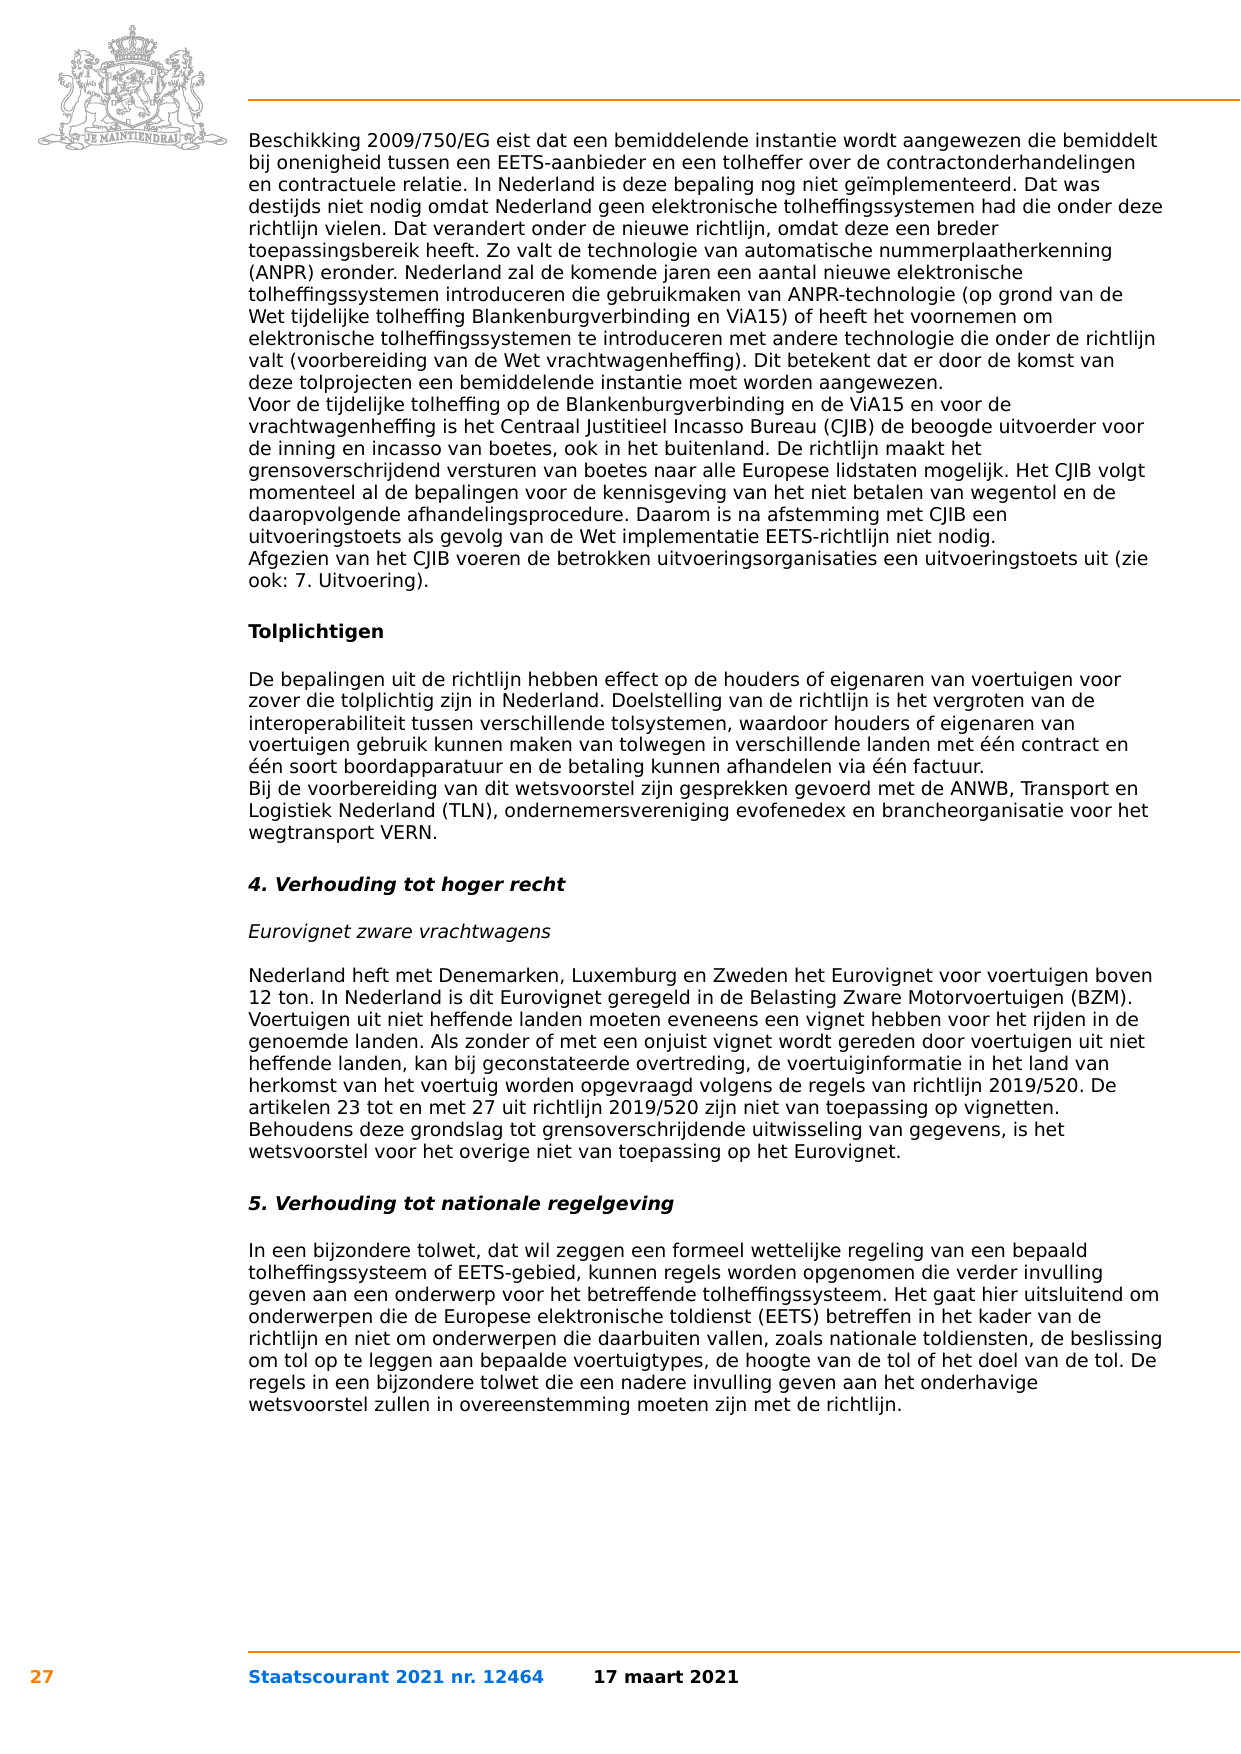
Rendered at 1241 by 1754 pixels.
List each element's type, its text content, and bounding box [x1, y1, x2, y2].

text Afgezien van het CJIB voeren de betrokken uitvoeringsorganisaties een uitvoeringstoets uit (zie ook: 7. Uitvoering). [248, 547, 1163, 591]
text Eurovignet zware vrachtwagens [248, 921, 1163, 943]
text Nederland heft met Denemarken, Luxemburg en Zweden het Eurovignet voor voertuigen boven 12 ton. In Nederland is dit Eurovignet geregeld in de Belasting Zware Motorvoertuigen (BZM). Voertuigen uit niet heffende landen moeten eveneens een vignet hebben voor het rijden in de genoemde landen. Als zonder of met een onjuist vignet wordt gereden door voertuigen uit niet heffende landen, kan bij geconstateerde overtreding, de voertuiginformatie in het land van herkomst van het voertuig worden opgevraagd volgens de regels van richtlijn 2019/520. De artikelen 23 tot en met 27 uit richtlijn 2019/520 zijn niet van toepassing op vignetten. Behoudens deze grondslag tot grensoverschrijdende uitwisseling van gegevens, is het wetsvoorstel voor het overige niet van toepassing op het Eurovignet. [248, 965, 1163, 1163]
picture [38, 25, 227, 150]
text In een bijzondere tolwet, dat wil zeggen een formeel wettelijke regeling van een bepaald tolheffingssysteem of EETS-gebied, kunnen regels worden opgenomen die verder invulling geven aan een onderwerp voor het betreffende tolheffingssysteem. Het gaat hier uitsluitend om onderwerpen die de Europese elektronische toldienst (EETS) betreffen in het kader van de richtlijn en niet om onderwerpen die daarbuiten vallen, zoals nationale toldiensten, de beslissing om tol op te leggen aan bepaalde voertuigtypes, de hoogte van de tol of het doel van de tol. De regels in een bijzondere tolwet die een nadere invulling geven aan het onderhavige wetsvoorstel zullen in overeenstemming moeten zijn met de richtlijn. [248, 1240, 1163, 1416]
text Voor de tijdelijke tolheffing op de Blankenburgverbinding en de ViA15 en voor de vrachtwagenheffing is het Centraal Justitieel Incasso Bureau (CJIB) de beoogde uitvoerder voor de inning en incasso van boetes, ook in het buitenland. De richtlijn maakt het grensoverschrijdend versturen van boetes naar alle Europese lidstaten mogelijk. Het CJIB volgt momenteel al de bepalingen voor de kennisgeving van het niet betalen van wegentol en de daaropvolgende afhandelingsprocedure. Daarom is na afstemming met CJIB een uitvoeringstoets als gevolg van de Wet implementatie EETS-richtlijn niet nodig. [248, 394, 1163, 547]
subtitle Tolplichtigen [248, 621, 1163, 643]
text Bij de voorbereiding van dit wetsvoorstel zijn gesprekken gevoerd met de ANWB, Transport en Logistiek Nederland (TLN), ondernemersvereniging evofenedex en brancheorganisatie voor het wegtransport VERN. [248, 778, 1163, 844]
subtitle 4. Verhouding tot hoger recht [248, 874, 1163, 896]
subtitle 5. Verhouding tot nationale regelgeving [248, 1193, 1163, 1215]
text Beschikking 2009/750/EG eist dat een bemiddelende instantie wordt aangewezen die bemiddelt bij onenigheid tussen een EETS-aanbieder en een tolheffer over de contractonderhandelingen en contractuele relatie. In Nederland is deze bepaling nog niet geïmplementeerd. Dat was destijds niet nodig omdat Nederland geen elektronische tolheffingssystemen had die onder deze richtlijn vielen. Dat verandert onder de nieuwe richtlijn, omdat deze een breder toepassingsbereik heeft. Zo valt de technologie van automatische nummerplaatherkenning (ANPR) eronder. Nederland zal de komende jaren een aantal nieuwe elektronische tolheffingssystemen introduceren die gebruikmaken van ANPR-technologie (op grond van de Wet tijdelijke tolheffing Blankenburgverbinding en ViA15) of heeft het voornemen om elektronische tolheffingssystemen te introduceren met andere technologie die onder de richtlijn valt (voorbereiding van de Wet vrachtwagenheffing). Dit betekent dat er door de komst van deze tolprojecten een bemiddelende instantie moet worden aangewezen. [248, 130, 1163, 394]
text De bepalingen uit de richtlijn hebben effect op de houders of eigenaren van voertuigen voor zover die tolplichtig zijn in Nederland. Doelstelling van de richtlijn is het vergroten van de interoperabiliteit tussen verschillende tolsystemen, waardoor houders of eigenaren van voertuigen gebruik kunnen maken van tolwegen in verschillende landen met één contract en één soort boordapparatuur en de betaling kunnen afhandelen via één factuur. [248, 668, 1163, 778]
